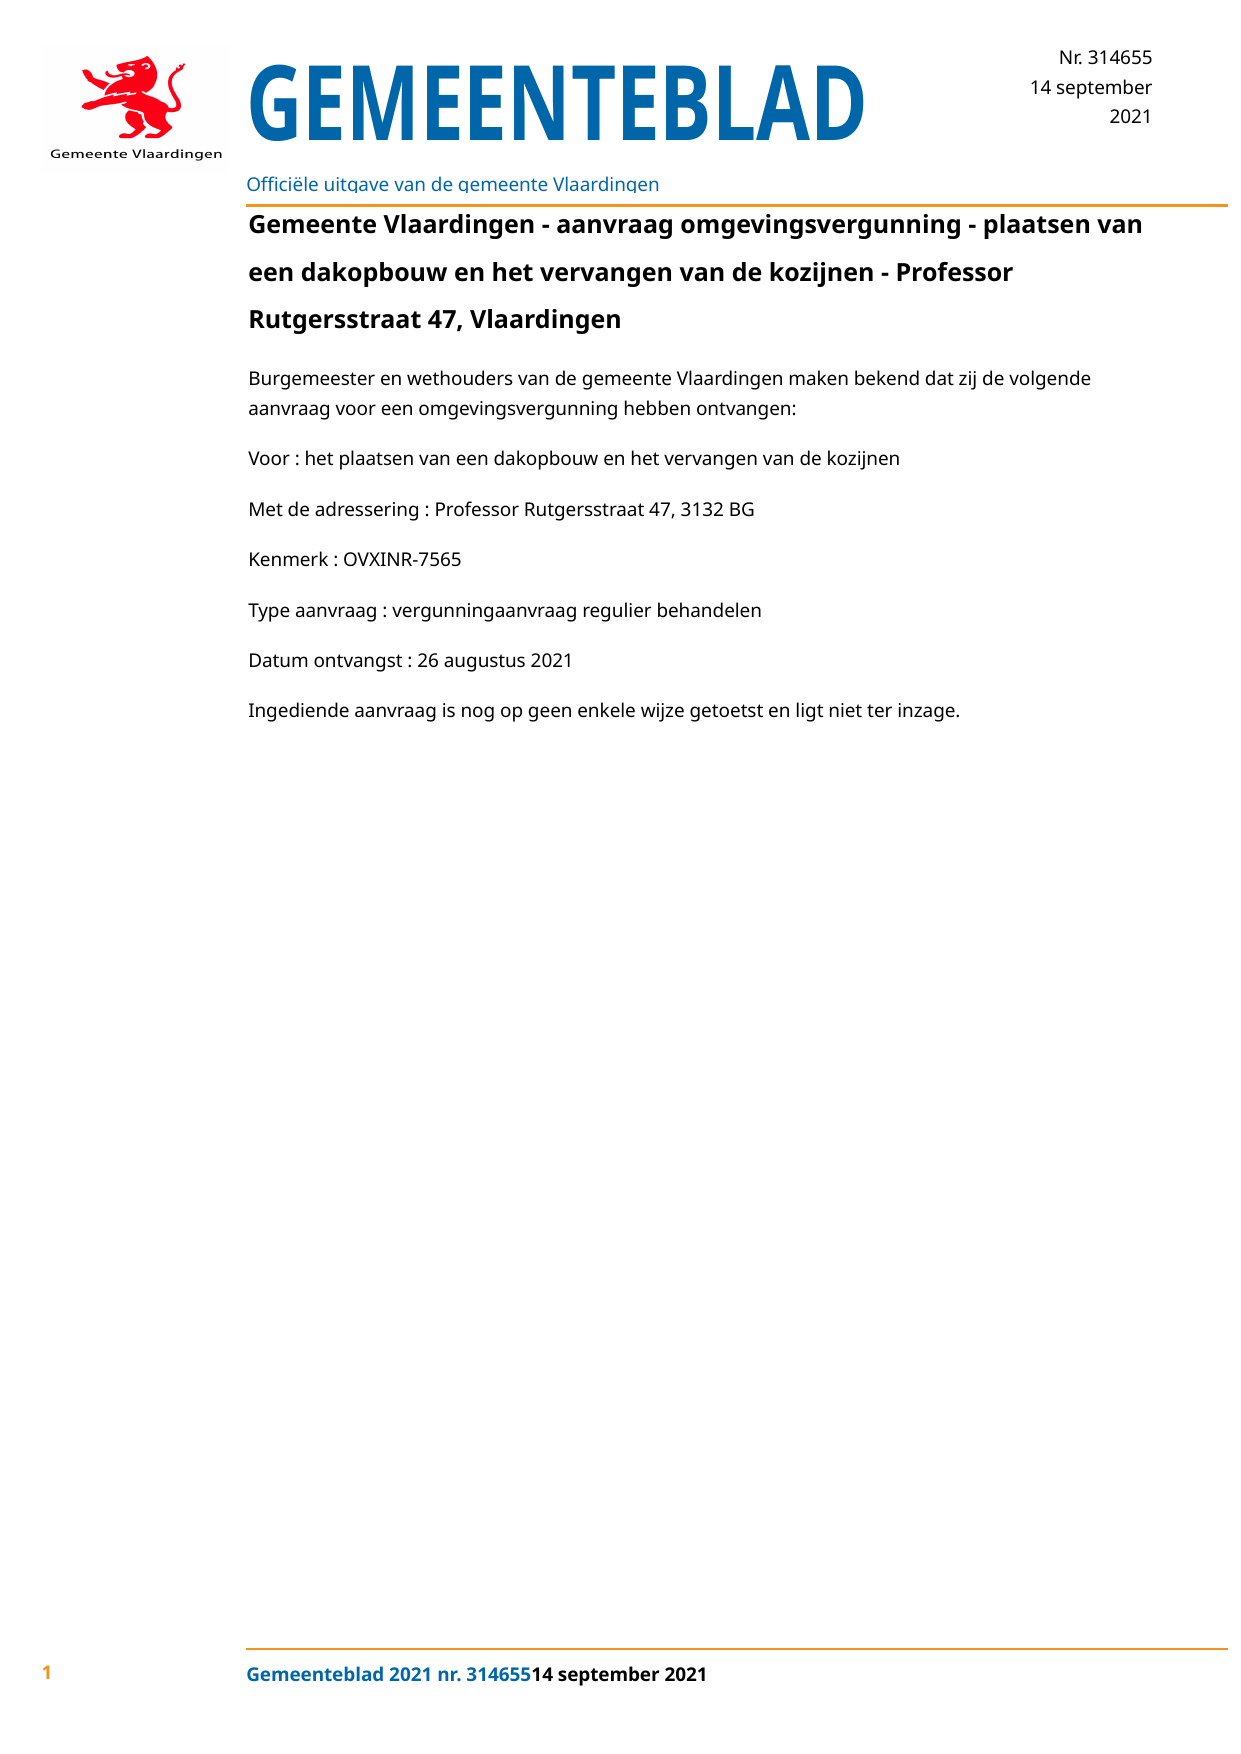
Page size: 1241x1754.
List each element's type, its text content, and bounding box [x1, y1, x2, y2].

text Met de adressering : Professor Rutgersstraat 47, 3132 BG [248, 496, 1152, 522]
text Kenmerk : OVXINR-7565 [248, 546, 1152, 572]
picture [41, 47, 231, 172]
text Gemeente Vlaardingen - aanvraag omgevingsvergunning - plaatsen van een dakopbouw en het vervangen van de kozijnen - Professor Rutgersstraat 47, Vlaardingen [248, 207, 1152, 336]
text Type aanvraag : vergunningaanvraag regulier behandelen [248, 597, 1152, 622]
text Burgemeester en wethouders van de gemeente Vlaardingen maken bekend dat zij de volgende aanvraag voor een omgevingsvergunning hebben ontvangen: [248, 366, 1152, 421]
text Ingediende aanvraag is nog op geen enkele wijze getoetst en ligt niet ter inzage. [248, 698, 1152, 723]
text Voor : het plaatsen van een dakopbouw en het vervangen van de kozijnen [248, 446, 1152, 471]
text Datum ontvangst : 26 augustus 2021 [248, 647, 1152, 673]
